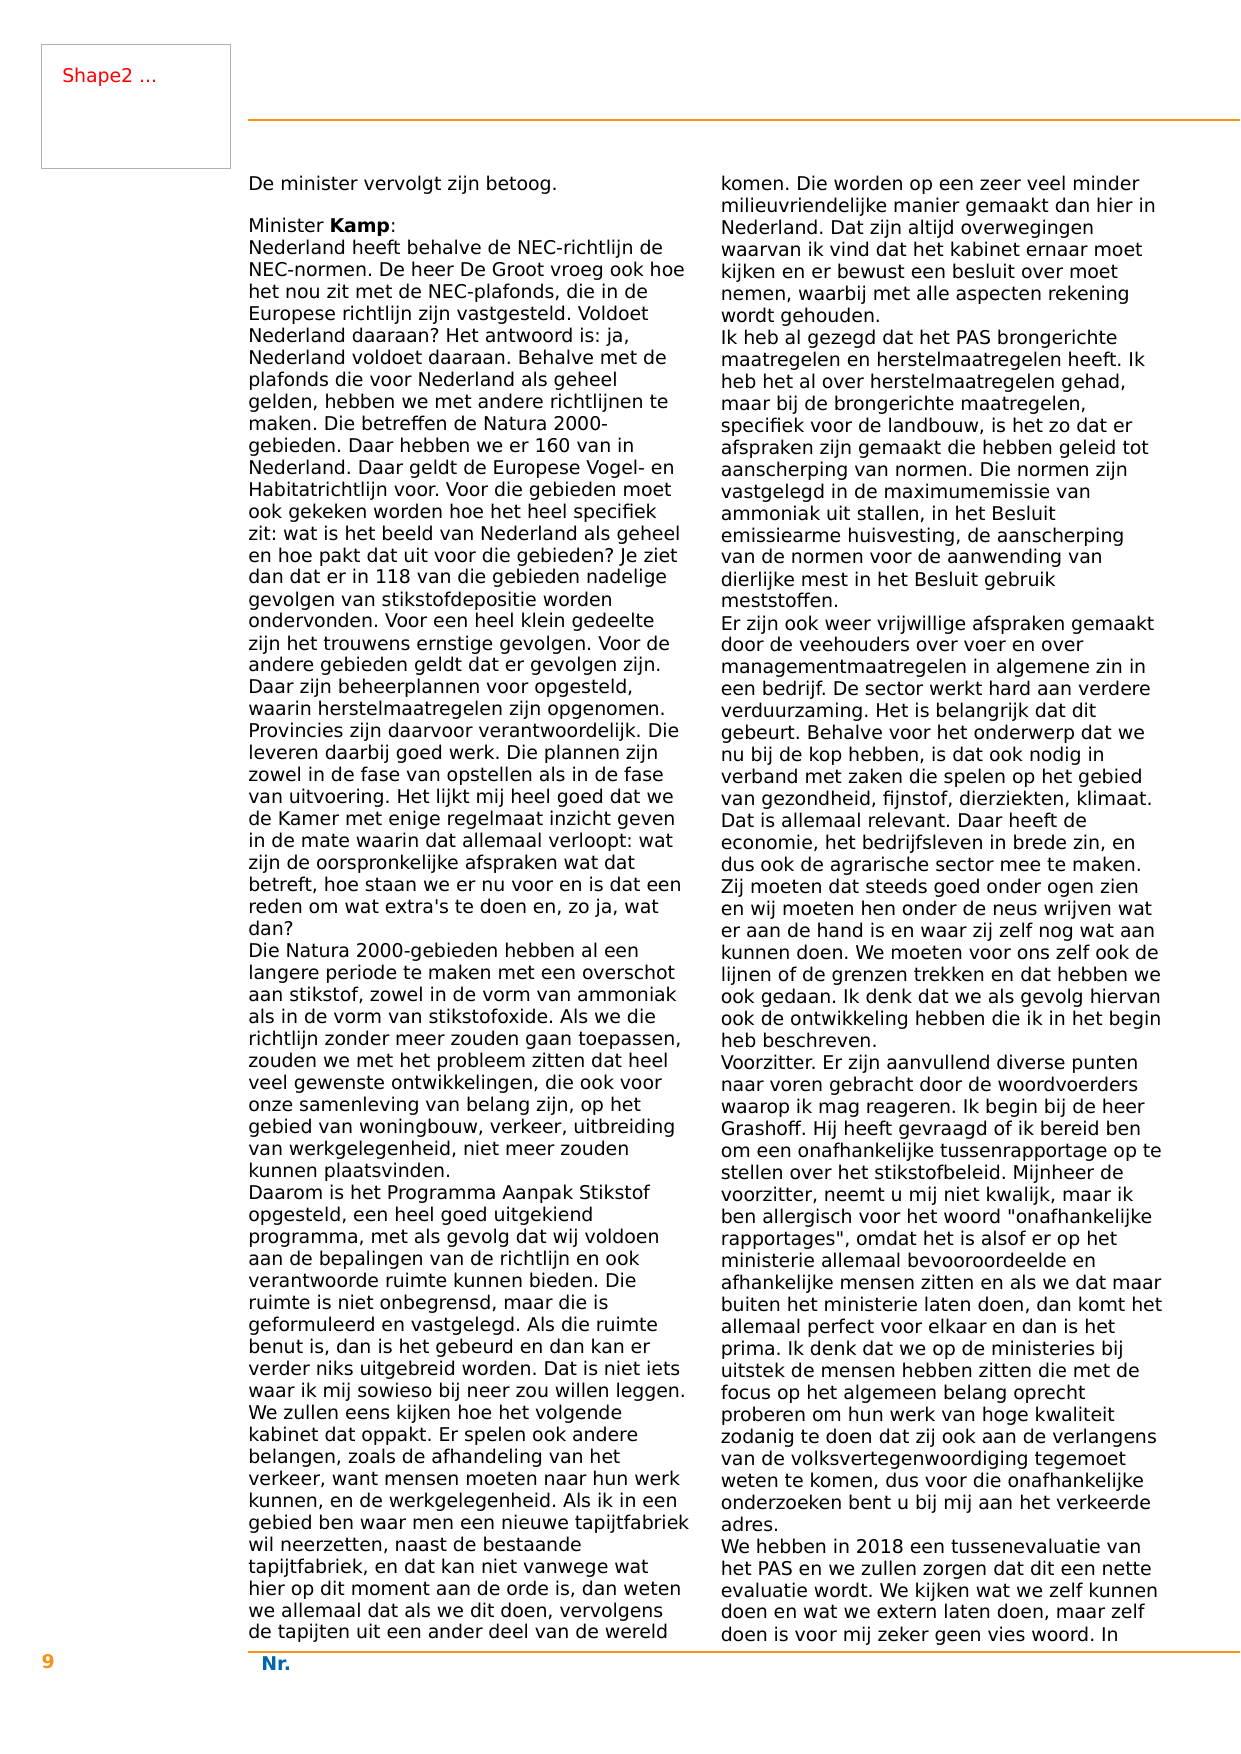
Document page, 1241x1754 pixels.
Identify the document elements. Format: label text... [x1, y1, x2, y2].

text De minister vervolgt zijn betoog. [248, 173, 691, 195]
text komen. Die worden op een zeer veel minder milieuvriendelijke manier gemaakt dan hier in Nederland. Dat zijn altijd overwegingen waarvan ik vind dat het kabinet ernaar moet kijken en er bewust een besluit over moet nemen, waarbij met alle aspecten rekening wordt gehouden. [721, 173, 1163, 327]
text Die Natura 2000-gebieden hebben al een langere periode te maken met een overschot aan stikstof, zowel in de vorm van ammoniak als in de vorm van stikstofoxide. Als we die richtlijn zonder meer zouden gaan toepassen, zouden we met het probleem zitten dat heel veel gewenste ontwikkelingen, die ook voor onze samenleving van belang zijn, op het gebied van woningbouw, verkeer, uitbreiding van werkgelegenheid, niet meer zouden kunnen plaatsvinden. [248, 940, 691, 1182]
text Nederland heeft behalve de NEC-richtlijn de NEC-normen. De heer De Groot vroeg ook hoe het nou zit met de NEC-plafonds, die in de Europese richtlijn zijn vastgesteld. Voldoet Nederland daaraan? Het antwoord is: ja, Nederland voldoet daaraan. Behalve met de plafonds die voor Nederland als geheel gelden, hebben we met andere richtlijnen te maken. Die betreffen de Natura 2000-gebieden. Daar hebben we er 160 van in Nederland. Daar geldt de Europese Vogel- en Habitatrichtlijn voor. Voor die gebieden moet ook gekeken worden hoe het heel specifiek zit: wat is het beeld van Nederland als geheel en hoe pakt dat uit voor die gebieden? Je ziet dan dat er in 118 van die gebieden nadelige gevolgen van stikstofdepositie worden ondervonden. Voor een heel klein gedeelte zijn het trouwens ernstige gevolgen. Voor de andere gebieden geldt dat er gevolgen zijn. Daar zijn beheerplannen voor opgesteld, waarin herstelmaatregelen zijn opgenomen. Provincies zijn daarvoor verantwoordelijk. Die leveren daarbij goed werk. Die plannen zijn zowel in de fase van opstellen als in de fase van uitvoering. Het lijkt mij heel goed dat we de Kamer met enige regelmaat inzicht geven in de mate waarin dat allemaal verloopt: wat zijn de oorspronkelijke afspraken wat dat betreft, hoe staan we er nu voor en is dat een reden om wat extra's te doen en, zo ja, wat dan? [248, 237, 691, 940]
text Voorzitter. Er zijn aanvullend diverse punten naar voren gebracht door de woordvoerders waarop ik mag reageren. Ik begin bij de heer Grashoff. Hij heeft gevraagd of ik bereid ben om een onafhankelijke tussenrapportage op te stellen over het stikstofbeleid. Mijnheer de voorzitter, neemt u mij niet kwalijk, maar ik ben allergisch voor het woord "onafhankelijke rapportages", omdat het is alsof er op het ministerie allemaal bevooroordeelde en afhankelijke mensen zitten en als we dat maar buiten het ministerie laten doen, dan komt het allemaal perfect voor elkaar en dan is het prima. Ik denk dat we op de ministeries bij uitstek de mensen hebben zitten die met de focus op het algemeen belang oprecht proberen om hun werk van hoge kwaliteit zodanig te doen dat zij ook aan de verlangens van de volksvertegenwoordiging tegemoet weten te komen, dus voor die onafhankelijke onderzoeken bent u bij mij aan het verkeerde adres. [721, 1052, 1163, 1536]
text Minister Kamp: [248, 215, 691, 237]
text We hebben in 2018 een tussenevaluatie van het PAS en we zullen zorgen dat dit een nette evaluatie wordt. We kijken wat we zelf kunnen doen en wat we extern laten doen, maar zelf doen is voor mij zeker geen vies woord. In [721, 1536, 1163, 1645]
text Er zijn ook weer vrijwillige afspraken gemaakt door de veehouders over voer en over managementmaatregelen in algemene zin in een bedrijf. De sector werkt hard aan verdere verduurzaming. Het is belangrijk dat dit gebeurt. Behalve voor het onderwerp dat we nu bij de kop hebben, is dat ook nodig in verband met zaken die spelen op het gebied van gezondheid, fijnstof, dierziekten, klimaat. Dat is allemaal relevant. Daar heeft de economie, het bedrijfsleven in brede zin, en dus ook de agrarische sector mee te maken. Zij moeten dat steeds goed onder ogen zien en wij moeten hen onder de neus wrijven wat er aan de hand is en waar zij zelf nog wat aan kunnen doen. We moeten voor ons zelf ook de lijnen of de grenzen trekken en dat hebben we ook gedaan. Ik denk dat we als gevolg hiervan ook de ontwikkeling hebben die ik in het begin heb beschreven. [721, 612, 1163, 1052]
text Ik heb al gezegd dat het PAS brongerichte maatregelen en herstelmaatregelen heeft. Ik heb het al over herstelmaatregelen gehad, maar bij de brongerichte maatregelen, specifiek voor de landbouw, is het zo dat er afspraken zijn gemaakt die hebben geleid tot aanscherping van normen. Die normen zijn vastgelegd in de maximumemissie van ammoniak uit stallen, in het Besluit emissiearme huisvesting, de aanscherping van de normen voor de aanwending van dierlijke mest in het Besluit gebruik meststoffen. [721, 327, 1163, 612]
text Daarom is het Programma Aanpak Stikstof opgesteld, een heel goed uitgekiend programma, met als gevolg dat wij voldoen aan de bepalingen van de richtlijn en ook verantwoorde ruimte kunnen bieden. Die ruimte is niet onbegrensd, maar die is geformuleerd en vastgelegd. Als die ruimte benut is, dan is het gebeurd en dan kan er verder niks uitgebreid worden. Dat is niet iets waar ik mij sowieso bij neer zou willen leggen. We zullen eens kijken hoe het volgende kabinet dat oppakt. Er spelen ook andere belangen, zoals de afhandeling van het verkeer, want mensen moeten naar hun werk kunnen, en de werkgelegenheid. Als ik in een gebied ben waar men een nieuwe tapijtfabriek wil neerzetten, naast de bestaande tapijtfabriek, en dat kan niet vanwege wat hier op dit moment aan de orde is, dan weten we allemaal dat als we dit doen, vervolgens de tapijten uit een ander deel van de wereld [248, 1182, 691, 1643]
